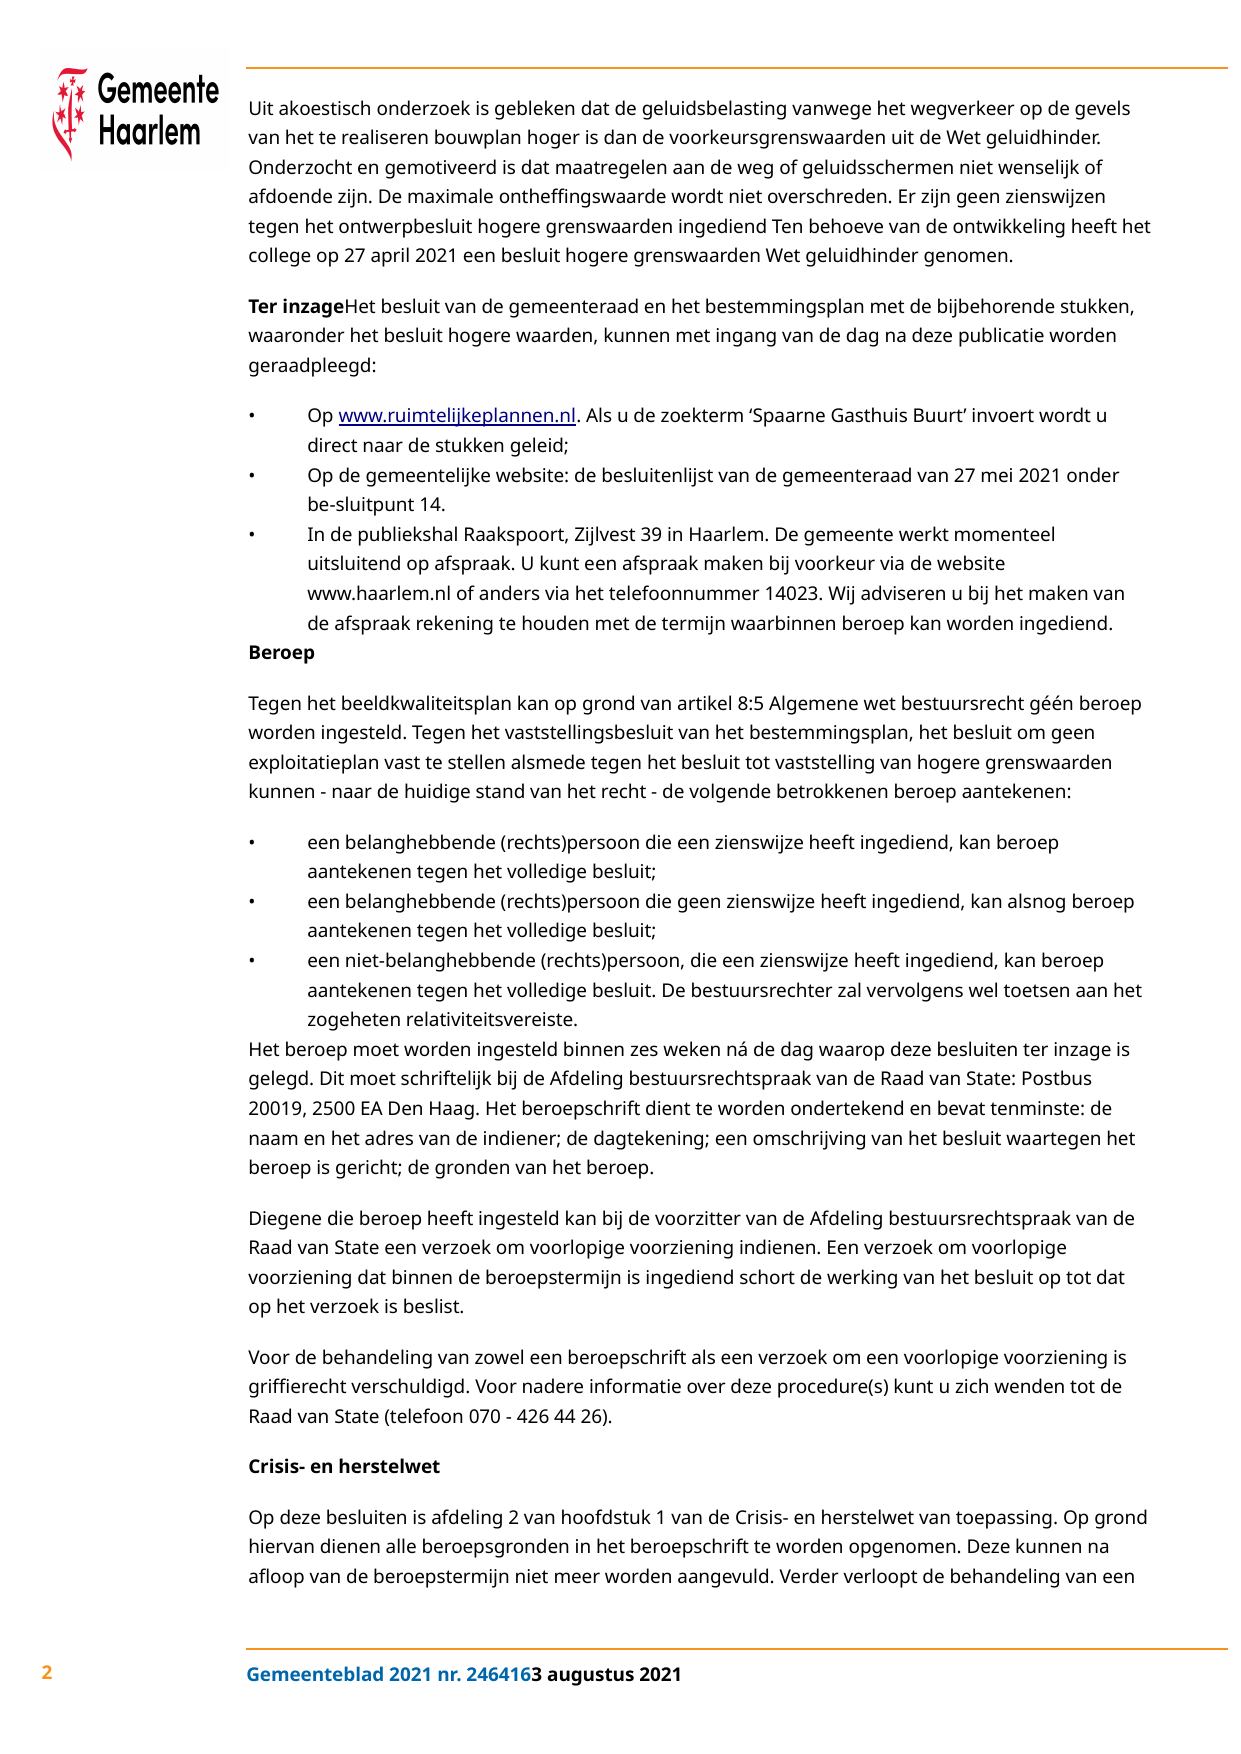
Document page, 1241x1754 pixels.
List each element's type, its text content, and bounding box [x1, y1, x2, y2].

text Tegen het beeldkwaliteitsplan kan op grond van artikel 8:5 Algemene wet bestuursrecht géén beroep worden ingesteld. Tegen het vaststellingsbesluit van het bestemmingsplan, het besluit om geen exploitatieplan vast te stellen alsmede tegen het besluit tot vaststelling van hogere grenswaarden kunnen - naar de huidige stand van het recht - de volgende betrokkenen beroep aantekenen: [248, 690, 1152, 804]
text Op deze besluiten is afdeling 2 van hoofdstuk 1 van de Crisis- en herstelwet van toepassing. Op grond hiervan dienen alle beroepsgronden in het beroepschrift te worden opgenomen. Deze kunnen na afloop van de beroepstermijn niet meer worden aangevuld. Verder verloopt de behandeling van een [248, 1504, 1152, 1589]
list een niet-belanghebbende (rechts)persoon, die een zienswijze heeft ingediend, kan beroep aantekenen tegen het volledige besluit. De bestuursrechter zal vervolgens wel toetsen aan het zogeheten relativiteitsvereiste. [248, 947, 1152, 1032]
text Het beroep moet worden ingesteld binnen zes weken ná de dag waarop deze besluiten ter inzage is gelegd. Dit moet schriftelijk bij de Afdeling bestuursrechtspraak van de Raad van State: Postbus 20019, 2500 EA Den Haag. Het beroepschrift dient te worden ondertekend en bevat tenminste: de naam en het adres van de indiener; de dagtekening; een omschrijving van het besluit waartegen het beroep is gericht; de gronden van het beroep. [248, 1036, 1152, 1180]
list een belanghebbende (rechts)persoon die een zienswijze heeft ingediend, kan beroep aantekenen tegen het volledige besluit; [248, 829, 1152, 884]
text Crisis- en herstelwet [248, 1453, 1152, 1479]
list In de publiekshal Raakspoort, Zijlvest 39 in Haarlem. De gemeente werkt momenteel uitsluitend op afspraak. U kunt een afspraak maken bij voorkeur via de website www.haarlem.nl of anders via het telefoonnummer 14023. Wij adviseren u bij het maken van de afspraak rekening te houden met de termijn waarbinnen beroep kan worden ingediend. [248, 521, 1152, 636]
text Ter inzageHet besluit van de gemeenteraad en het bestemmingsplan met de bijbehorende stukken, waaronder het besluit hogere waarden, kunnen met ingang van de dag na deze publicatie worden geraadpleegd: [248, 293, 1152, 378]
text Uit akoestisch onderzoek is gebleken dat de geluidsbelasting vanwege het wegverkeer op de gevels van het te realiseren bouwplan hoger is dan de voorkeursgrenswaarden uit de Wet geluidhinder. Onderzocht en gemotiveerd is dat maatregelen aan de weg of geluidsschermen niet wenselijk of afdoende zijn. De maximale ontheffingswaarde wordt niet overschreden. Er zijn geen zienswijzen tegen het ontwerpbesluit hogere grenswaarden ingediend Ten behoeve van de ontwikkeling heeft het college op 27 april 2021 een besluit hogere grenswaarden Wet geluidhinder genomen. [248, 95, 1152, 268]
text Diegene die beroep heeft ingesteld kan bij de voorzitter van de Afdeling bestuursrechtspraak van de Raad van State een verzoek om voorlopige voorziening indienen. Een verzoek om voorlopige voorziening dat binnen de beroepstermijn is ingediend schort de werking van het besluit op tot dat op het verzoek is beslist. [248, 1205, 1152, 1319]
list Op www.ruimtelijkeplannen.nl. Als u de zoekterm ‘Spaarne Gasthuis Buurt’ invoert wordt u direct naar de stukken geleid; [248, 403, 1152, 458]
picture [41, 47, 231, 172]
list een belanghebbende (rechts)persoon die geen zienswijze heeft ingediend, kan alsnog beroep aantekenen tegen het volledige besluit; [248, 888, 1152, 943]
text Voor de behandeling van zowel een beroepschrift als een verzoek om een voorlopige voorziening is griffierecht verschuldigd. Voor nadere informatie over deze procedure(s) kunt u zich wenden tot de Raad van State (telefoon 070 - 426 44 26). [248, 1344, 1152, 1429]
list Op de gemeentelijke website: de besluitenlijst van de gemeenteraad van 27 mei 2021 onder be-sluitpunt 14. [248, 462, 1152, 517]
text Beroep [248, 639, 1152, 665]
